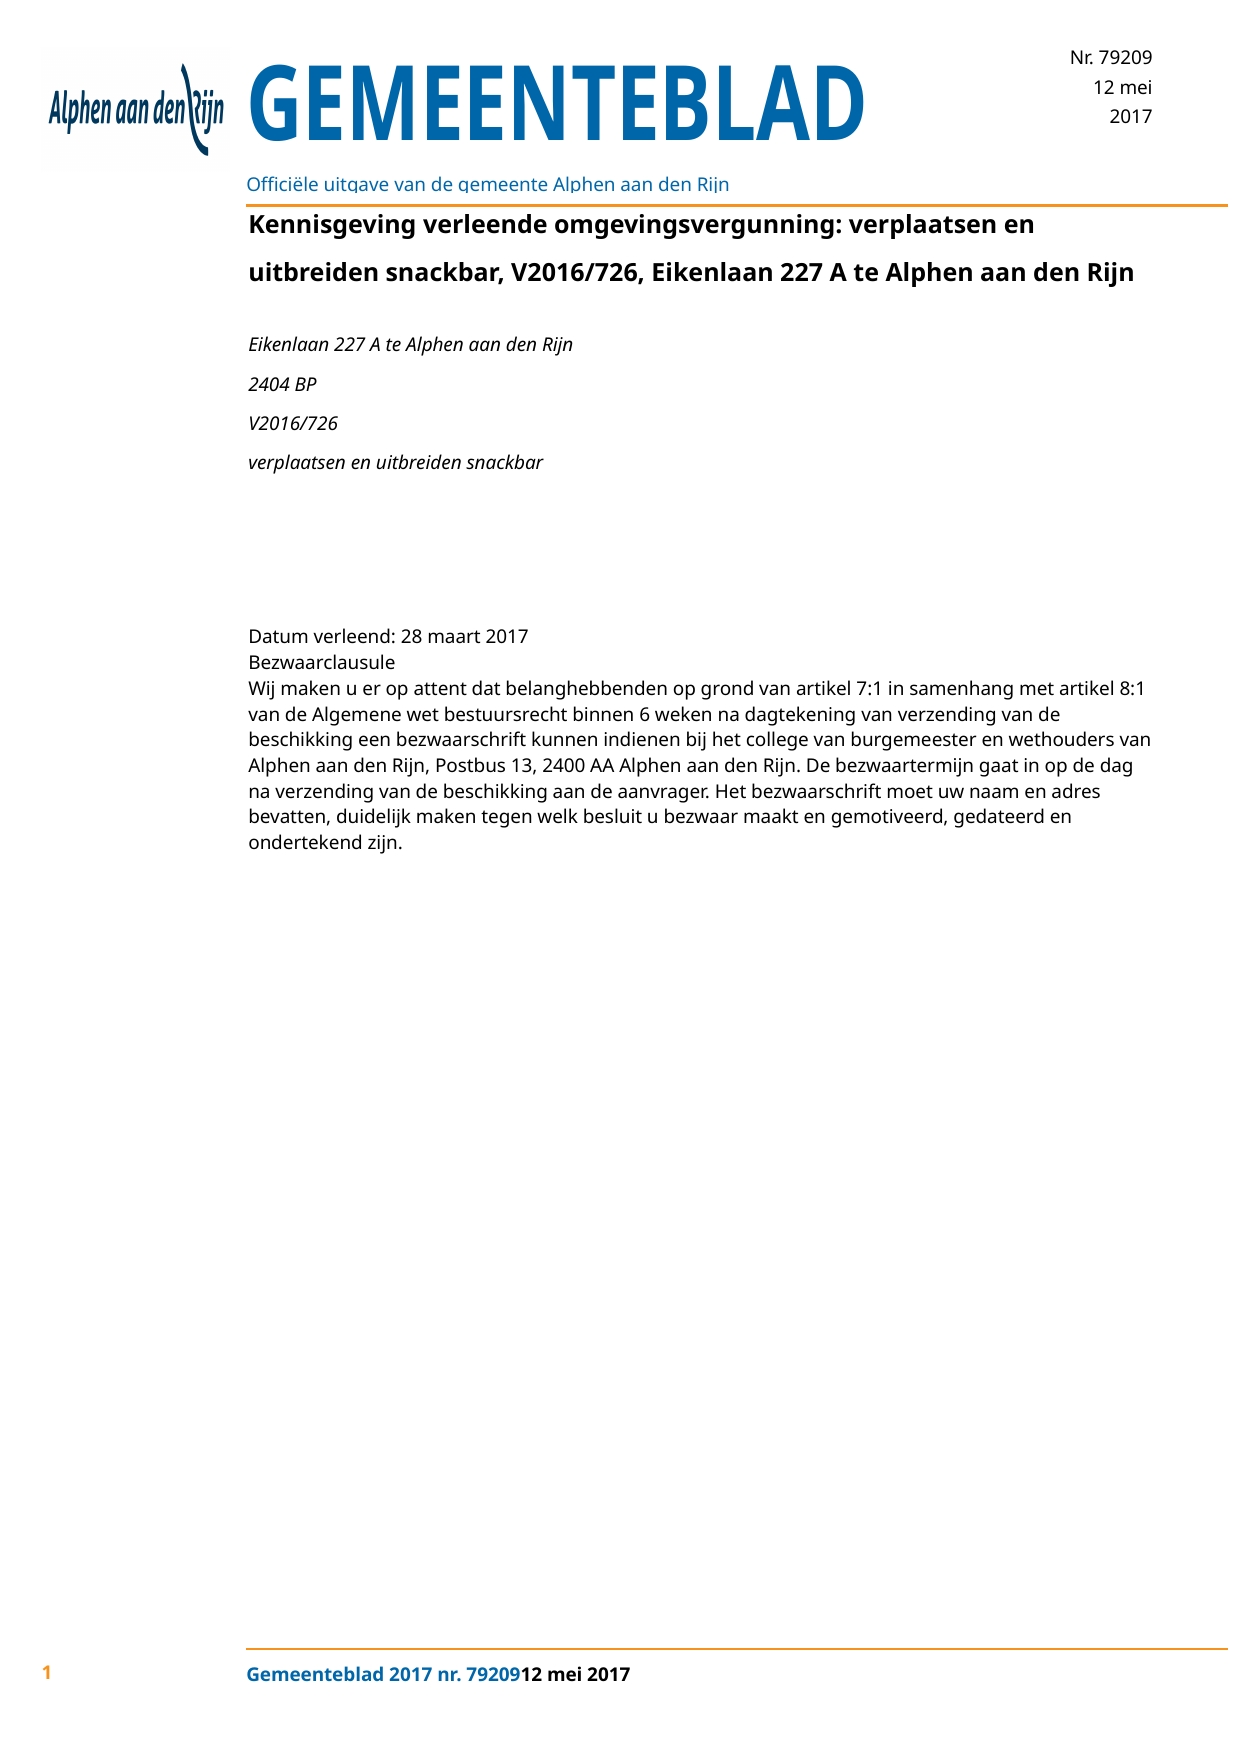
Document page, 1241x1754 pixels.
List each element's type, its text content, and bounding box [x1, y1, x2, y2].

text Wij maken u er op attent dat belanghebbenden op grond van artikel 7:1 in samenhang met artikel 8:1 van de Algemene wet bestuursrecht binnen 6 weken na dagtekening van verzending van de beschikking een bezwaarschrift kunnen indienen bij het college van burgemeester en wethouders van Alphen aan den Rijn, Postbus 13, 2400 AA Alphen aan den Rijn. De bezwaartermijn gaat in op de dag na verzending van de beschikking aan de aanvrager. Het bezwaarschrift moet uw naam en adres bevatten, duidelijk maken tegen welk besluit u bezwaar maakt en gemotiveerd, gedateerd en ondertekend zijn. [248, 675, 1152, 855]
text Bezwaarclausule [248, 649, 1152, 675]
text Kennisgeving verleende omgevingsvergunning: verplaatsen en uitbreiden snackbar, V2016/726, Eikenlaan 227 A te Alphen aan den Rijn [248, 207, 1152, 288]
text Eikenlaan 227 A te Alphen aan den Rijn [248, 331, 1152, 357]
text V2016/726 [248, 410, 1152, 436]
picture [41, 47, 231, 172]
text Datum verleend: 28 maart 2017 [248, 624, 1152, 649]
text 2404 BP [248, 371, 1152, 396]
text verplaatsen en uitbreiden snackbar [248, 449, 1152, 475]
